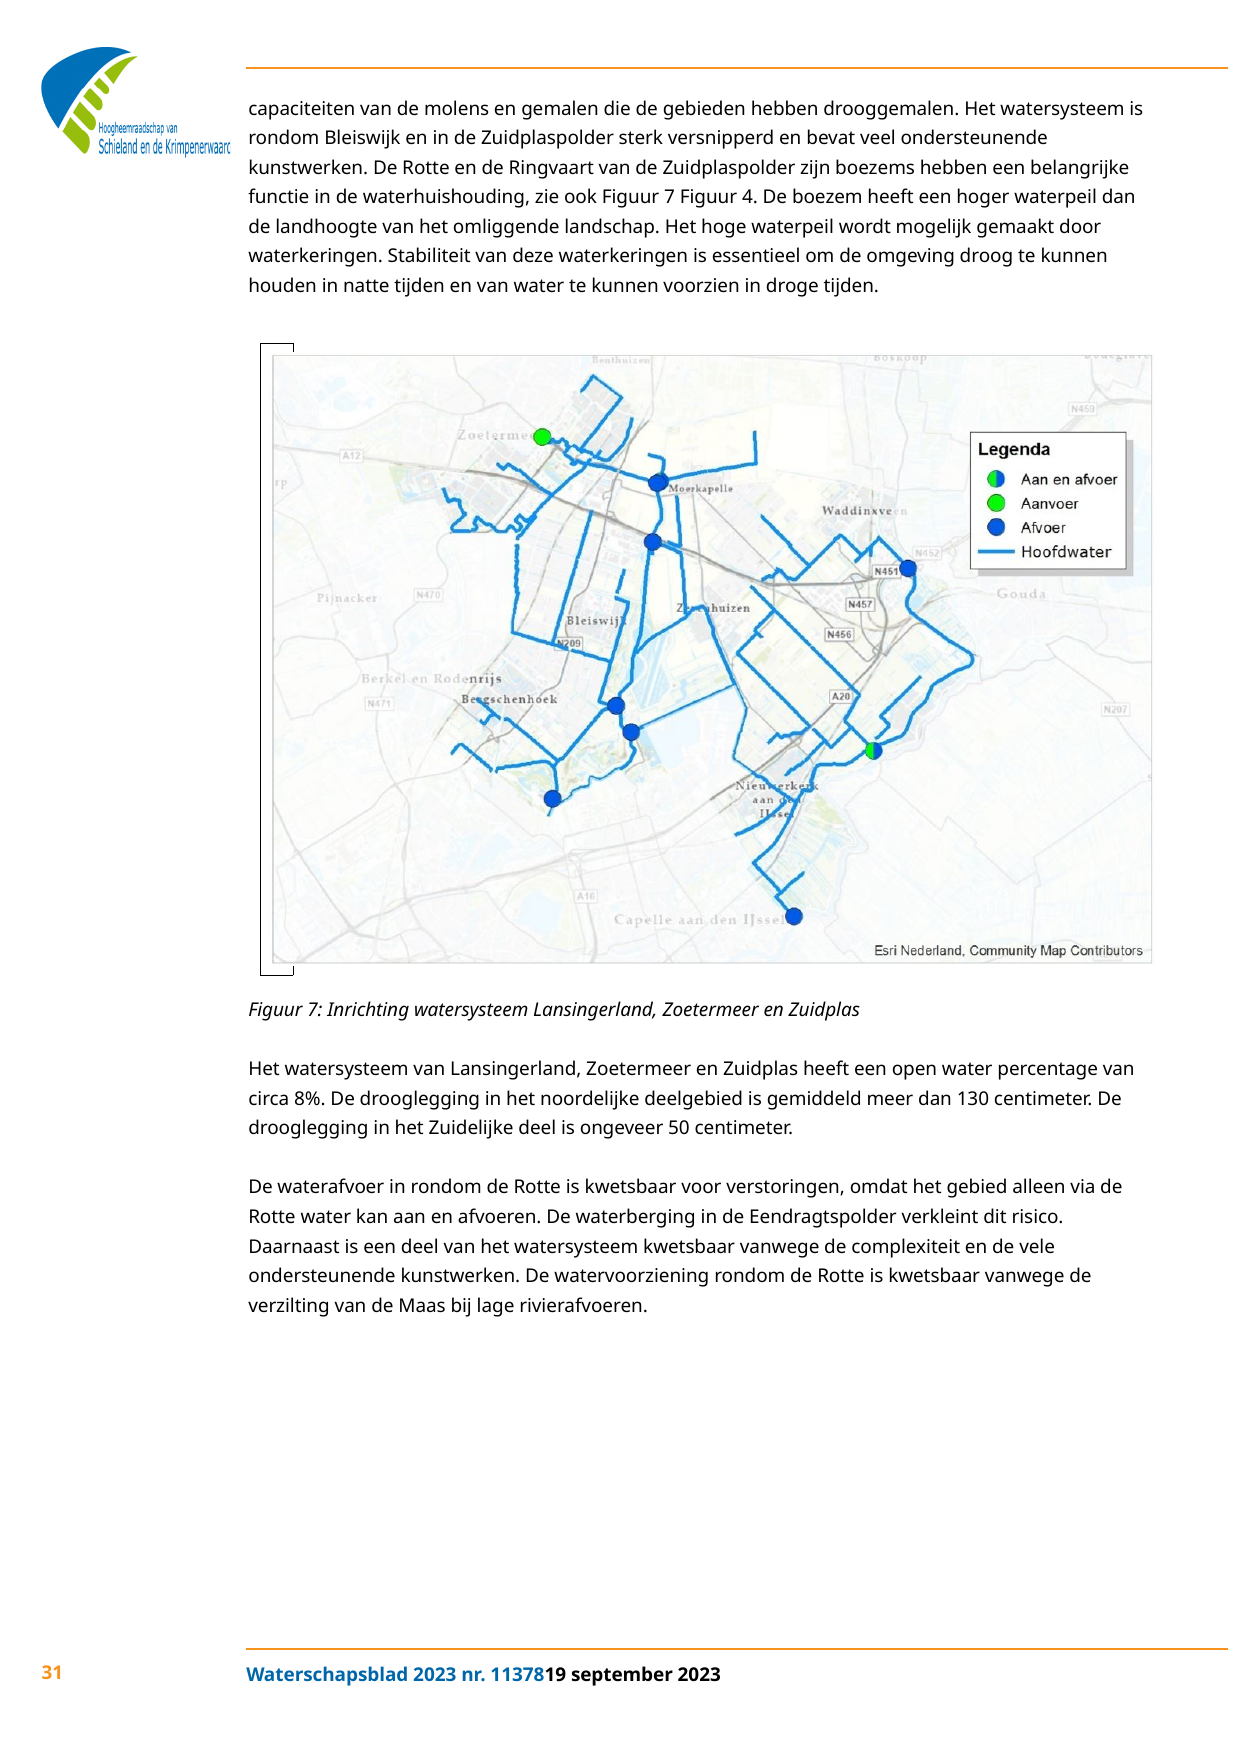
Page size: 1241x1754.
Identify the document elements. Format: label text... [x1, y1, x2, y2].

text Het watersysteem van Lansingerland, Zoetermeer en Zuidplas heeft een open water percentage van circa 8%. De drooglegging in het noordelijke deelgebied is gemiddeld meer dan 130 centimeter. De drooglegging in het Zuidelijke deel is ongeveer 50 centimeter. [248, 1055, 1152, 1140]
text capaciteiten van de molens en gemalen die de gebieden hebben drooggemalen. Het watersysteem is rondom Bleiswijk en in de Zuidplaspolder sterk versnipperd en bevat veel ondersteunende kunstwerken. De Rotte en de Ringvaart van de Zuidplaspolder zijn boezems hebben een belangrijke functie in de waterhuishouding, zie ook Figuur 7 Figuur 4. De boezem heeft een hoger waterpeil dan de landhoogte van het omliggende landschap. Het hoge waterpeil wordt mogelijk gemaakt door waterkeringen. Stabiliteit van deze waterkeringen is essentieel om de omgeving droog te kunnen houden in natte tijden en van water te kunnen voorzien in droge tijden. [248, 95, 1152, 298]
text Figuur 7: Inrichting watersysteem Lansingerland, Zoetermeer en Zuidplas [248, 996, 1152, 1022]
picture [41, 47, 231, 172]
picture [268, 352, 1155, 966]
text De waterafvoer in rondom de Rotte is kwetsbaar voor verstoringen, omdat het gebied alleen via de Rotte water kan aan en afvoeren. De waterberging in de Eendragtspolder verkleint dit risico. Daarnaast is een deel van het watersysteem kwetsbaar vanwege de complexiteit en de vele ondersteunende kunstwerken. De watervoorziening rondom de Rotte is kwetsbaar vanwege de verzilting van de Maas bij lage rivierafvoeren. [248, 1174, 1152, 1318]
